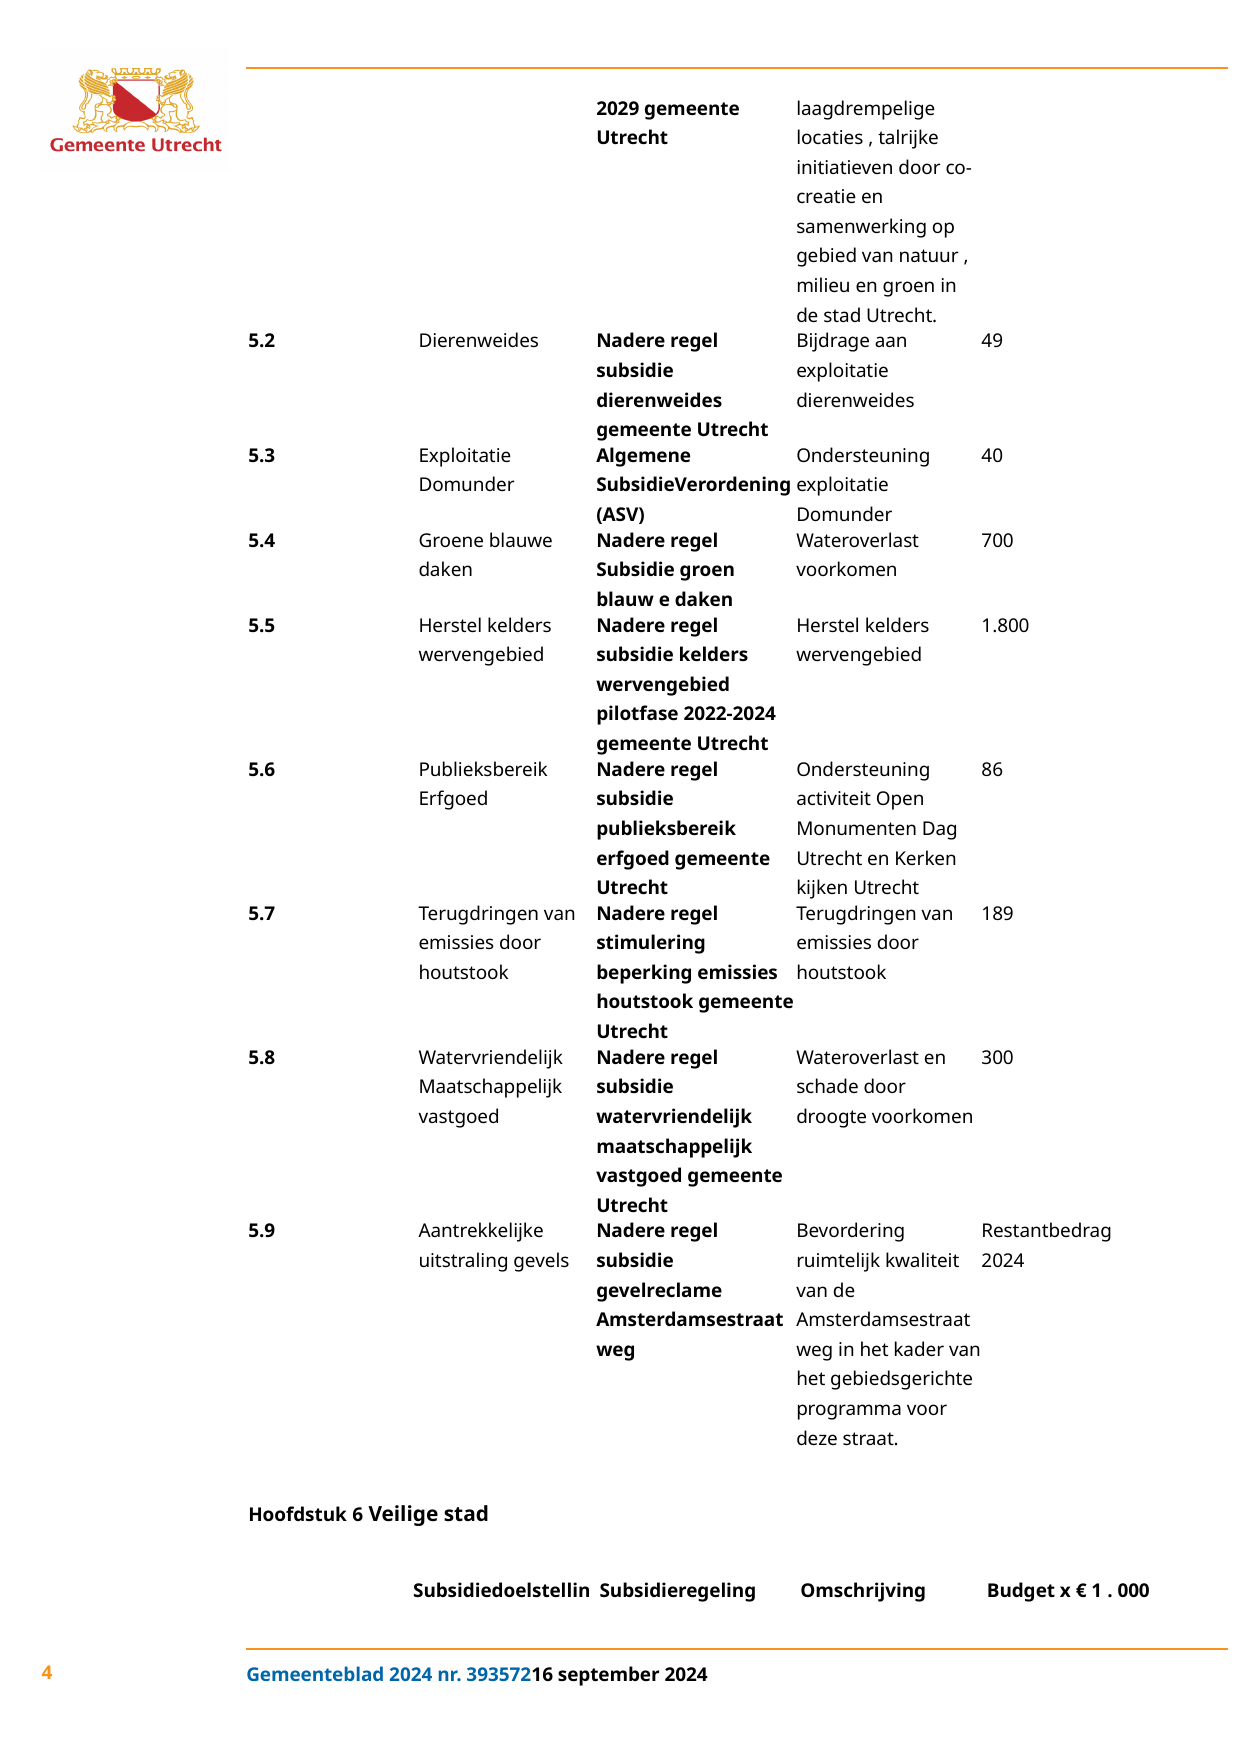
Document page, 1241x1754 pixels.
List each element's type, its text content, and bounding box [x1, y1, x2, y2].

table_cell 5.9 [248, 1218, 418, 1451]
table_cell 40 [981, 442, 1152, 527]
table_header Omschrijving [800, 1577, 987, 1603]
table_cell Restantbedrag 2024 [981, 1218, 1152, 1451]
table_cell Ondersteuning exploitatie Domunder [796, 442, 981, 527]
table_cell Wateroverlast voorkomen [796, 527, 981, 612]
table_cell Terugdringen van emissies door houtstook [796, 900, 981, 1044]
table_cell Herstel kelders wervengebied [418, 612, 596, 756]
table_cell [418, 95, 596, 328]
text Hoofdstuk 6 Veilige stad [248, 1499, 1152, 1528]
table_cell [248, 95, 418, 328]
table_cell 5.3 [248, 442, 418, 527]
table_cell Terugdringen van emissies door houtstook [418, 900, 596, 1044]
table_header Subsidiedoelstellin [413, 1577, 599, 1603]
table_cell Nadere regel subsidie watervriendelijk maatschappelijk vastgoed gemeente Utrecht [596, 1044, 796, 1218]
table_cell 5.6 [248, 756, 418, 900]
table_cell Herstel kelders wervengebied [796, 612, 981, 756]
table_cell Aantrekkelijke uitstraling gevels [418, 1218, 596, 1451]
table_header Subsidieregeling [599, 1577, 800, 1603]
table_cell Nadere regel subsidie dierenweides gemeente Utrecht [596, 328, 796, 442]
table_cell [981, 95, 1152, 328]
table_cell 2029 gemeente Utrecht [596, 95, 796, 328]
table_cell Nadere regel Subsidie groen blauw e daken [596, 527, 796, 612]
table_cell Bijdrage aan exploitatie dierenweides [796, 328, 981, 442]
table_cell Nadere regel subsidie kelders wervengebied pilotfase 2022-2024 gemeente Utrecht [596, 612, 796, 756]
table_cell 700 [981, 527, 1152, 612]
table_cell Bevordering ruimtelijk kwaliteit van de Amsterdamsestraatweg in het kader van het gebiedsgerichte programma voor deze straat. [796, 1218, 981, 1451]
table_cell 5.5 [248, 612, 418, 756]
table_cell Watervriendelijk Maatschappelijk vastgoed [418, 1044, 596, 1218]
table_cell Dierenweides [418, 328, 596, 442]
table_cell Algemene SubsidieVerordening (ASV) [596, 442, 796, 527]
table_cell Nadere regel stimulering beperking emissies houtstook gemeente Utrecht [596, 900, 796, 1044]
table_cell 49 [981, 328, 1152, 442]
table_cell laagdrempelige locaties , talrijke initiatieven door co-creatie en samenwerking op gebied van natuur , milieu en groen in de stad Utrecht. [796, 95, 981, 328]
table_cell 1.800 [981, 612, 1152, 756]
picture [41, 47, 231, 172]
table_header Budget x € 1 . 000 [987, 1577, 1152, 1603]
table_cell Groene blauwe daken [418, 527, 596, 612]
table_header [248, 1577, 413, 1603]
table_cell Ondersteuning activiteit Open Monumenten Dag Utrecht en Kerken kijken Utrecht [796, 756, 981, 900]
table_cell Nadere regel subsidie publieksbereik erfgoed gemeente Utrecht [596, 756, 796, 900]
table_cell Wateroverlast en schade door droogte voorkomen [796, 1044, 981, 1218]
table_cell Exploitatie Domunder [418, 442, 596, 527]
table_cell 5.2 [248, 328, 418, 442]
table_cell 5.7 [248, 900, 418, 1044]
table_cell 5.8 [248, 1044, 418, 1218]
table_cell Nadere regel subsidie gevelreclame Amsterdamsestraatweg [596, 1218, 796, 1451]
table_cell 5.4 [248, 527, 418, 612]
table_cell 86 [981, 756, 1152, 900]
table_cell 189 [981, 900, 1152, 1044]
table_cell 300 [981, 1044, 1152, 1218]
table_cell Publieksbereik Erfgoed [418, 756, 596, 900]
